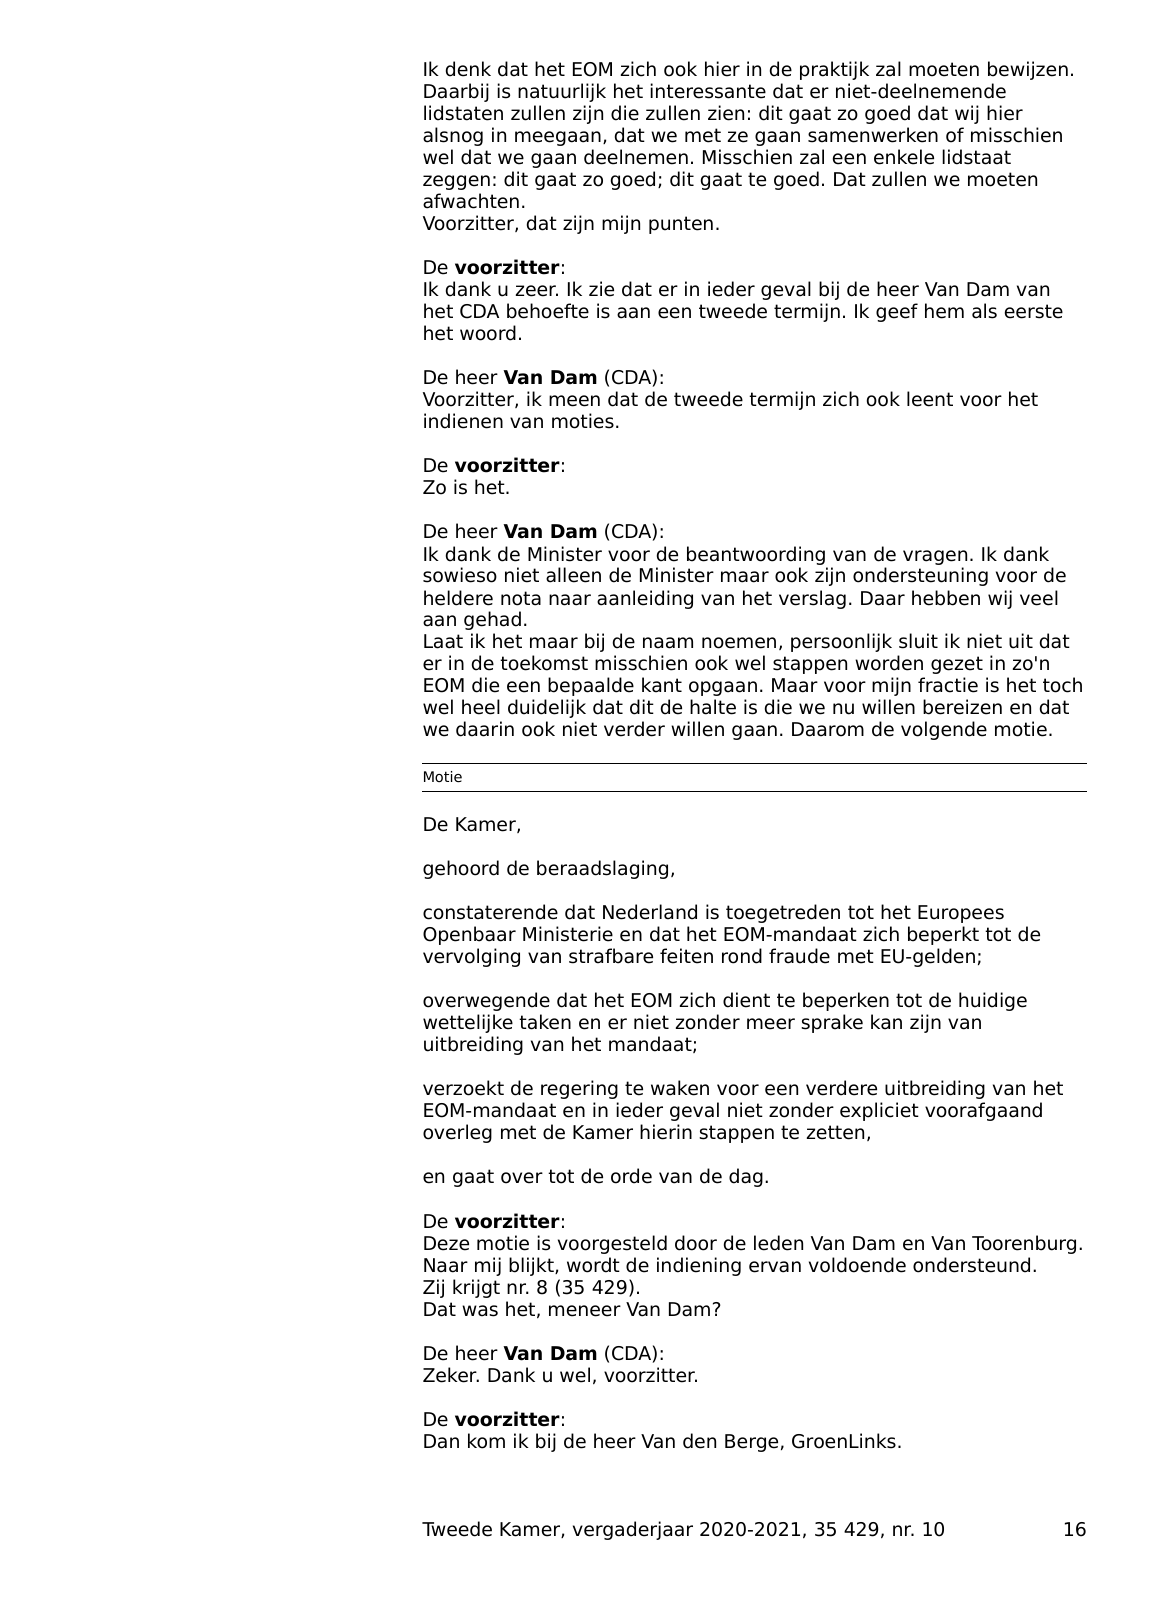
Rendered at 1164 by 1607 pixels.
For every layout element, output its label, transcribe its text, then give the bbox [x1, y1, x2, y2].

text Dan kom ik bij de heer Van den Berge, GroenLinks. [422, 1431, 1087, 1453]
text Ik denk dat het EOM zich ook hier in de praktijk zal moeten bewijzen. Daarbij is natuurlijk het interessante dat er niet-deelnemende lidstaten zullen zijn die zullen zien: dit gaat zo goed dat wij hier alsnog in meegaan, dat we met ze gaan samenwerken of misschien wel dat we gaan deelnemen. Misschien zal een enkele lidstaat zeggen: dit gaat zo goed; dit gaat te goed. Dat zullen we moeten afwachten. [422, 59, 1087, 213]
text Voorzitter, dat zijn mijn punten. [422, 213, 1087, 235]
text De voorzitter: [422, 1409, 1087, 1431]
text gehoord de beraadslaging, [422, 858, 1087, 880]
text Dat was het, meneer Van Dam? [422, 1298, 1087, 1321]
text constaterende dat Nederland is toegetreden tot het Europees Openbaar Ministerie en dat het EOM-mandaat zich beperkt tot de vervolging van strafbare feiten rond fraude met EU-gelden; [422, 902, 1087, 968]
text Deze motie is voorgesteld door de leden Van Dam en Van Toorenburg. Naar mij blijkt, wordt de indiening ervan voldoende ondersteund. [422, 1233, 1087, 1277]
text De voorzitter: [422, 1211, 1087, 1233]
text en gaat over tot de orde van de dag. [422, 1166, 1087, 1188]
table_header Motie [422, 764, 1087, 791]
text De heer Van Dam (CDA): [422, 1343, 1087, 1365]
text Zij krijgt nr. 8 (35 429). [422, 1277, 1087, 1298]
text Ik dank u zeer. Ik zie dat er in ieder geval bij de heer Van Dam van het CDA behoefte is aan een tweede termijn. Ik geef hem als eerste het woord. [422, 279, 1087, 345]
text overwegende dat het EOM zich dient te beperken tot de huidige wettelijke taken en er niet zonder meer sprake kan zijn van uitbreiding van het mandaat; [422, 990, 1087, 1056]
text De heer Van Dam (CDA): [422, 521, 1087, 543]
text De voorzitter: [422, 257, 1087, 279]
text verzoekt de regering te waken voor een verdere uitbreiding van het EOM-mandaat en in ieder geval niet zonder expliciet voorafgaand overleg met de Kamer hierin stappen te zetten, [422, 1078, 1087, 1144]
text De heer Van Dam (CDA): [422, 367, 1087, 389]
text Laat ik het maar bij de naam noemen, persoonlijk sluit ik niet uit dat er in de toekomst misschien ook wel stappen worden gezet in zo'n EOM die een bepaalde kant opgaan. Maar voor mijn fractie is het toch wel heel duidelijk dat dit de halte is die we nu willen bereizen en dat we daarin ook niet verder willen gaan. Daarom de volgende motie. [422, 631, 1087, 741]
text Zo is het. [422, 477, 1087, 499]
text De Kamer, [422, 814, 1087, 836]
text Zeker. Dank u wel, voorzitter. [422, 1365, 1087, 1387]
text Ik dank de Minister voor de beantwoording van de vragen. Ik dank sowieso niet alleen de Minister maar ook zijn ondersteuning voor de heldere nota naar aanleiding van het verslag. Daar hebben wij veel aan gehad. [422, 543, 1087, 631]
text Voorzitter, ik meen dat de tweede termijn zich ook leent voor het indienen van moties. [422, 389, 1087, 433]
text De voorzitter: [422, 455, 1087, 477]
